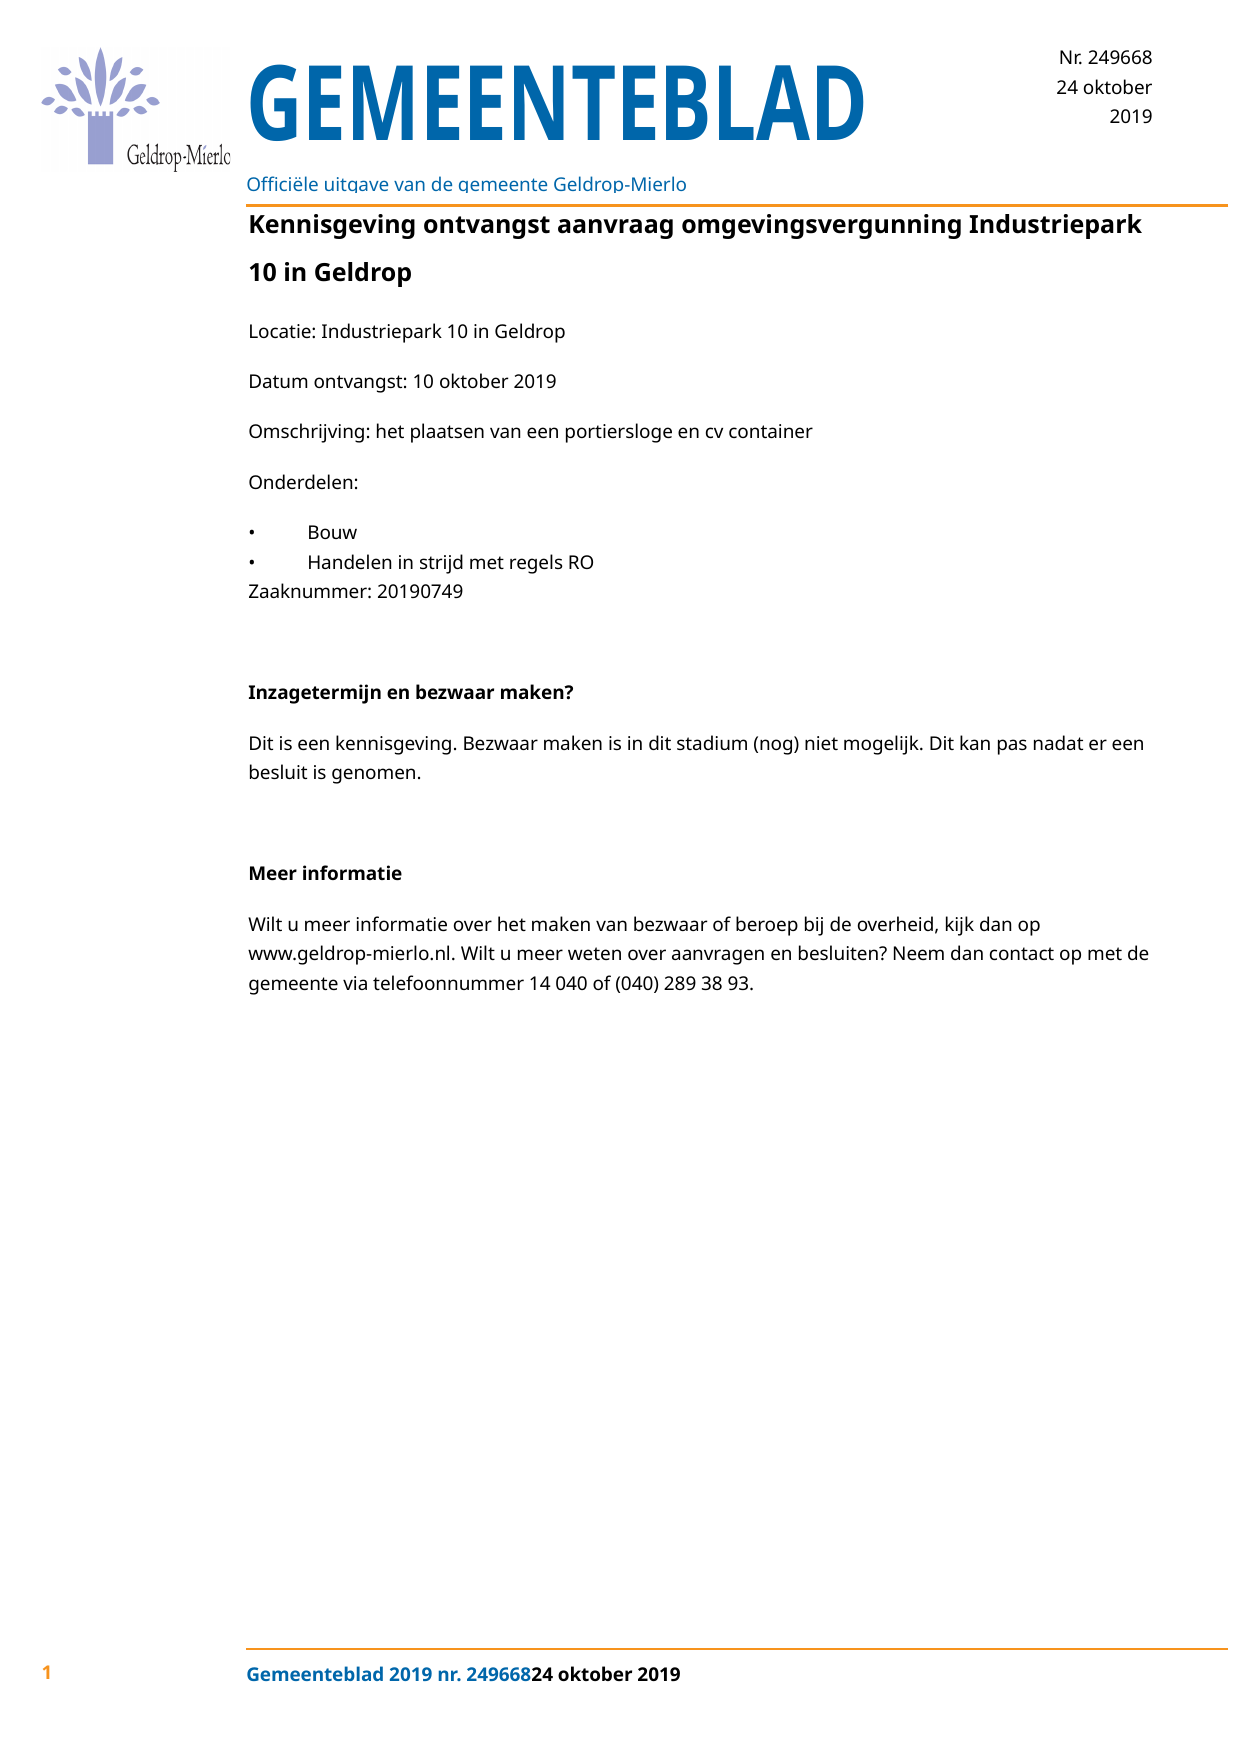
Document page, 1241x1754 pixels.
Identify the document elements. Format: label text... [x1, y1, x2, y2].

list Handelen in strijd met regels RO [248, 549, 1152, 575]
text Dit is een kennisgeving. Bezwaar maken is in dit stadium (nog) niet mogelijk. Dit kan pas nadat er een besluit is genomen. [248, 730, 1152, 785]
picture [41, 47, 231, 172]
text Meer informatie [248, 860, 1152, 886]
text Omschrijving: het plaatsen van een portiersloge en cv container [248, 419, 1152, 444]
text Datum ontvangst: 10 oktober 2019 [248, 368, 1152, 394]
text Zaaknummer: 20190749 [248, 579, 1152, 604]
text Onderdelen: [248, 469, 1152, 495]
text Wilt u meer informatie over het maken van bezwaar of beroep bij de overheid, kijk dan op www.geldrop-mierlo.nl. Wilt u meer weten over aanvragen en besluiten? Neem dan contact op met de gemeente via telefoonnummer 14 040 of (040) 289 38 93. [248, 911, 1152, 996]
text Inzagetermijn en bezwaar maken? [248, 679, 1152, 705]
text Kennisgeving ontvangst aanvraag omgevingsvergunning Industriepark 10 in Geldrop [248, 207, 1152, 288]
text Locatie: Industriepark 10 in Geldrop [248, 318, 1152, 344]
list Bouw [248, 519, 1152, 545]
